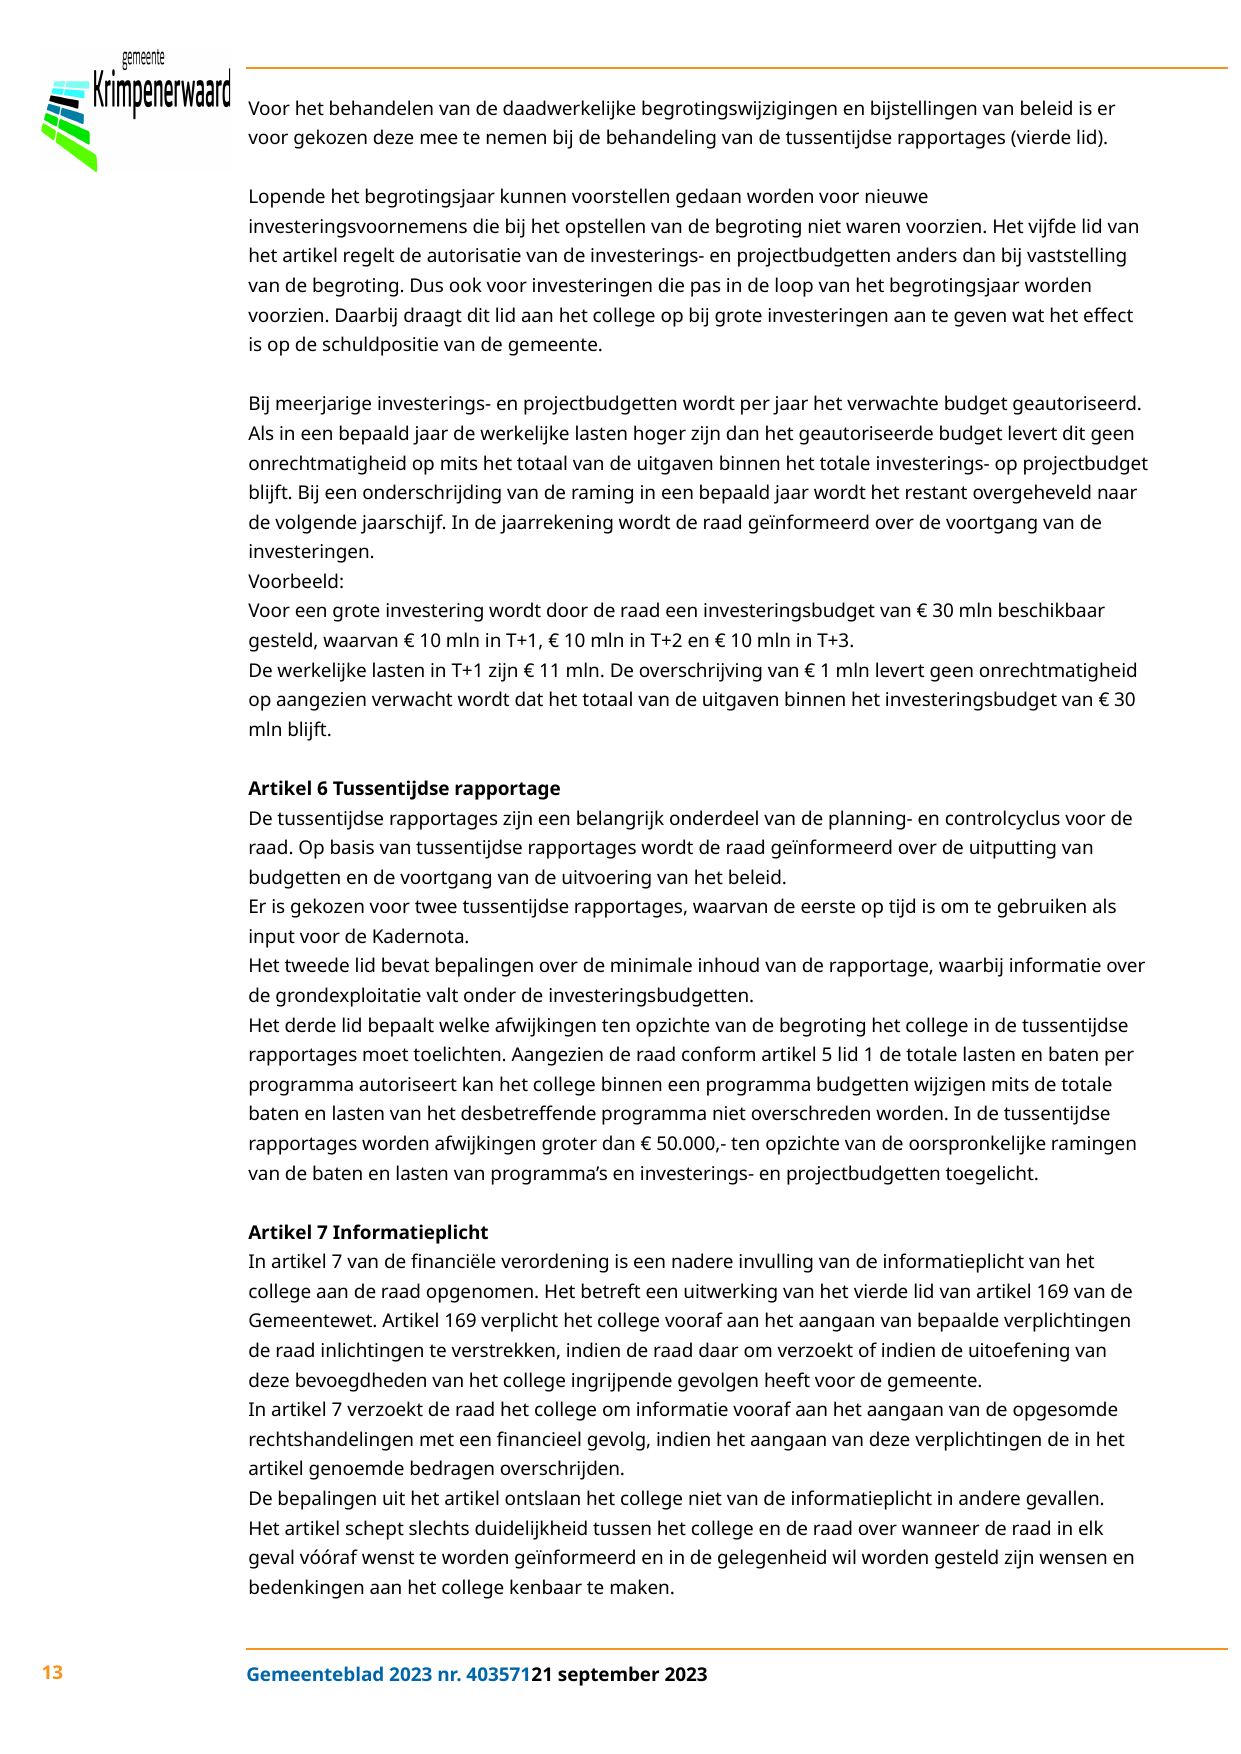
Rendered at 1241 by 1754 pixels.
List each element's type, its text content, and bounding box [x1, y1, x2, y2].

text Artikel 6 Tussentijdse rapportage [248, 775, 1152, 801]
text Lopende het begrotingsjaar kunnen voorstellen gedaan worden voor nieuwe investeringsvoornemens die bij het opstellen van de begroting niet waren voorzien. Het vijfde lid van het artikel regelt de autorisatie van de investerings- en projectbudgetten anders dan bij vaststelling van de begroting. Dus ook voor investeringen die pas in de loop van het begrotingsjaar worden voorzien. Daarbij draagt dit lid aan het college op bij grote investeringen aan te geven wat het effect is op de schuldpositie van de gemeente. [248, 183, 1152, 357]
text Artikel 7 Informatieplicht [248, 1219, 1152, 1245]
text Voor een grote investering wordt door de raad een investeringsbudget van € 30 mln beschikbaar gesteld, waarvan € 10 mln in T+1, € 10 mln in T+2 en € 10 mln in T+3. [248, 598, 1152, 653]
text De tussentijdse rapportages zijn een belangrijk onderdeel van de planning- en controlcyclus voor de raad. Op basis van tussentijdse rapportages wordt de raad geïnformeerd over de uitputting van budgetten en de voortgang van de uitvoering van het beleid. [248, 805, 1152, 890]
text Er is gekozen voor twee tussentijdse rapportages, waarvan de eerste op tijd is om te gebruiken als input voor de Kadernota. [248, 893, 1152, 949]
text Voorbeeld: [248, 568, 1152, 594]
text Voor het behandelen van de daadwerkelijke begrotingswijzigingen en bijstellingen van beleid is er voor gekozen deze mee te nemen bij de behandeling van de tussentijdse rapportages (vierde lid). [248, 95, 1152, 150]
text In artikel 7 van de financiële verordening is een nadere invulling van de informatieplicht van het college aan de raad opgenomen. Het betreft een uitwerking van het vierde lid van artikel 169 van de Gemeentewet. Artikel 169 verplicht het college vooraf aan het aangaan van bepaalde verplichtingen de raad inlichtingen te verstrekken, indien de raad daar om verzoekt of indien de uitoefening van deze bevoegdheden van het college ingrijpende gevolgen heeft voor de gemeente. [248, 1248, 1152, 1393]
text De werkelijke lasten in T+1 zijn € 11 mln. De overschrijving van € 1 mln levert geen onrechtmatigheid op aangezien verwacht wordt dat het totaal van de uitgaven binnen het investeringsbudget van € 30 mln blijft. [248, 657, 1152, 742]
text In artikel 7 verzoekt de raad het college om informatie vooraf aan het aangaan van de opgesomde rechtshandelingen met een financieel gevolg, indien het aangaan van deze verplichtingen de in het artikel genoemde bedragen overschrijden. [248, 1396, 1152, 1481]
text De bepalingen uit het artikel ontslaan het college niet van de informatieplicht in andere gevallen. [248, 1485, 1152, 1511]
text Het derde lid bepaalt welke afwijkingen ten opzichte van de begroting het college in de tussentijdse rapportages moet toelichten. Aangezien de raad conform artikel 5 lid 1 de totale lasten en baten per programma autoriseert kan het college binnen een programma budgetten wijzigen mits de totale baten en lasten van het desbetreffende programma niet overschreden worden. In de tussentijdse rapportages worden afwijkingen groter dan € 50.000,- ten opzichte van de oorspronkelijke ramingen van de baten en lasten van programma’s en investerings- en projectbudgetten toegelicht. [248, 1012, 1152, 1186]
text Bij meerjarige investerings- en projectbudgetten wordt per jaar het verwachte budget geautoriseerd. Als in een bepaald jaar de werkelijke lasten hoger zijn dan het geautoriseerde budget levert dit geen onrechtmatigheid op mits het totaal van de uitgaven binnen het totale investerings- op projectbudget blijft. Bij een onderschrijding van de raming in een bepaald jaar wordt het restant overgeheveld naar de volgende jaarschijf. In de jaarrekening wordt de raad geïnformeerd over de voortgang van de investeringen. [248, 391, 1152, 564]
text Het tweede lid bevat bepalingen over de minimale inhoud van de rapportage, waarbij informatie over de grondexploitatie valt onder de investeringsbudgetten. [248, 953, 1152, 1008]
text Het artikel schept slechts duidelijkheid tussen het college en de raad over wanneer de raad in elk geval vóóraf wenst te worden geïnformeerd en in de gelegenheid wil worden gesteld zijn wensen en bedenkingen aan het college kenbaar te maken. [248, 1515, 1152, 1600]
picture [41, 47, 231, 172]
